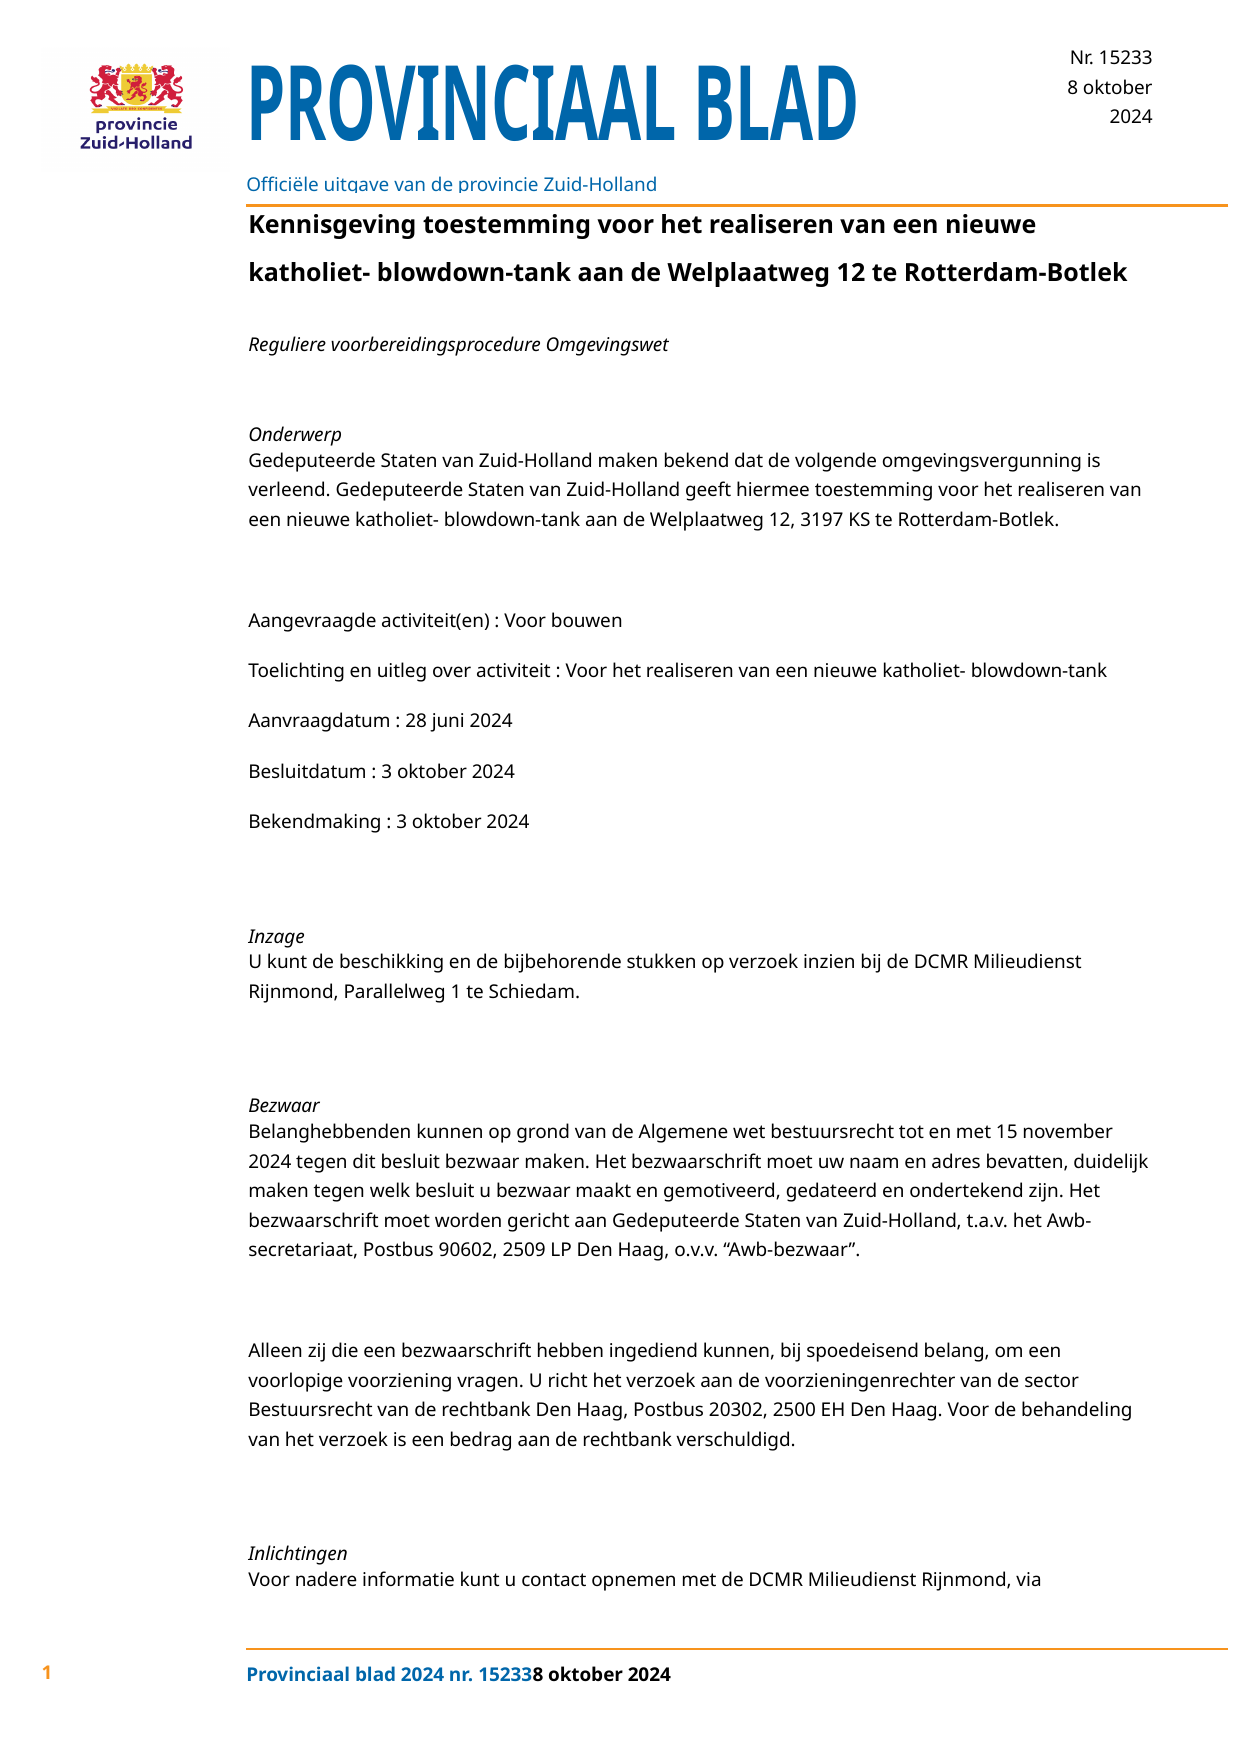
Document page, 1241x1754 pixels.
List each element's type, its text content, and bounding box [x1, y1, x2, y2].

text Gedeputeerde Staten van Zuid-Holland maken bekend dat de volgende omgevingsvergunning is verleend. Gedeputeerde Staten van Zuid-Holland geeft hiermee toestemming voor het realiseren van een nieuwe katholiet- blowdown-tank aan de Welplaatweg 12, 3197 KS te Rotterdam-Botlek. [248, 447, 1152, 532]
text Alleen zij die een bezwaarschrift hebben ingediend kunnen, bij spoedeisend belang, om een voorlopige voorziening vragen. U richt het verzoek aan de voorzieningenrechter van de sector Bestuursrecht van de rechtbank Den Haag, Postbus 20302, 2500 EH Den Haag. Voor de behandeling van het verzoek is een bedrag aan de rechtbank verschuldigd. [248, 1337, 1152, 1452]
text Voor nadere informatie kunt u contact opnemen met de DCMR Milieudienst Rijnmond, via [248, 1566, 1152, 1592]
text Bekendmaking : 3 oktober 2024 [248, 808, 1152, 834]
text Aangevraagde activiteit(en) : Voor bouwen [248, 607, 1152, 633]
text Kennisgeving toestemming voor het realiseren van een nieuwe katholiet- blowdown-tank aan de Welplaatweg 12 te Rotterdam-Botlek [248, 207, 1152, 288]
text Reguliere voorbereidingsprocedure Omgevingswet [248, 331, 1152, 357]
text Toelichting en uitleg over activiteit : Voor het realiseren van een nieuwe katholiet- blowdown-tank [248, 657, 1152, 683]
text Inzage [248, 923, 1152, 949]
text U kunt de beschikking en de bijbehorende stukken op verzoek inzien bij de DCMR Milieudienst Rijnmond, Parallelweg 1 te Schiedam. [248, 949, 1152, 1004]
text Aanvraagdatum : 28 juni 2024 [248, 708, 1152, 733]
text Belanghebbenden kunnen op grond van de Algemene wet bestuursrecht tot en met 15 november 2024 tegen dit besluit bezwaar maken. Het bezwaarschrift moet uw naam en adres bevatten, duidelijk maken tegen welk besluit u bezwaar maakt en gemotiveerd, gedateerd en ondertekend zijn. Het bezwaarschrift moet worden gericht aan Gedeputeerde Staten van Zuid-Holland, t.a.v. het Awb-secretariaat, Postbus 90602, 2509 LP Den Haag, o.v.v. “Awb-bezwaar”. [248, 1118, 1152, 1262]
text Besluitdatum : 3 oktober 2024 [248, 758, 1152, 784]
text Bezwaar [248, 1093, 1152, 1118]
text Onderwerp [248, 421, 1152, 447]
text Inlichtingen [248, 1541, 1152, 1566]
picture [41, 47, 231, 172]
